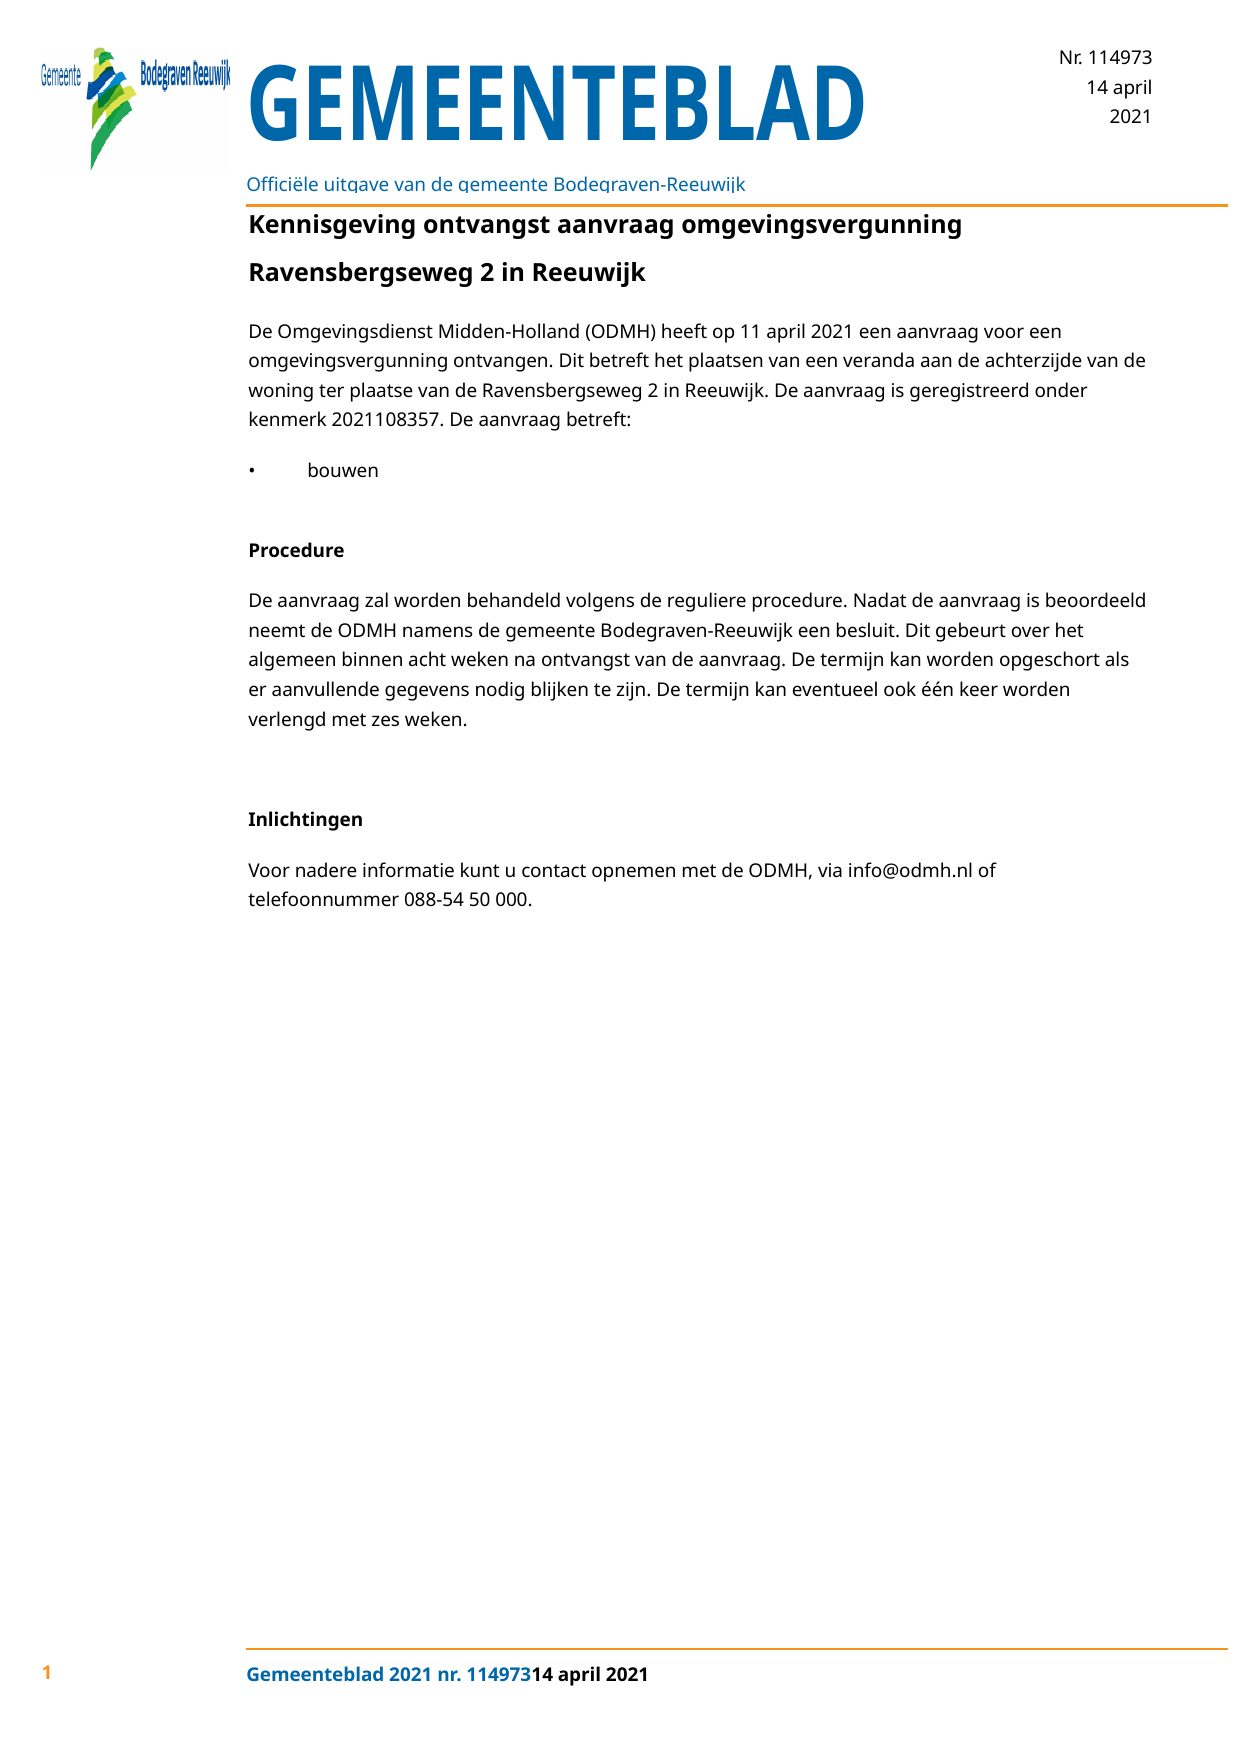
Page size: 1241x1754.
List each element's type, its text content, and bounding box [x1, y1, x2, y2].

text De aanvraag zal worden behandeld volgens de reguliere procedure. Nadat de aanvraag is beoordeeld neemt de ODMH namens de gemeente Bodegraven-Reeuwijk een besluit. Dit gebeurt over het algemeen binnen acht weken na ontvangst van de aanvraag. De termijn kan worden opgeschort als er aanvullende gegevens nodig blijken te zijn. De termijn kan eventueel ook één keer worden verlengd met zes weken. [248, 587, 1152, 732]
text Inlichtingen [248, 807, 1152, 832]
text Voor nadere informatie kunt u contact opnemen met de ODMH, via info@odmh.nl of telefoonnummer 088-54 50 000. [248, 857, 1152, 912]
text Procedure [248, 537, 1152, 563]
picture [41, 47, 231, 172]
list bouwen [248, 457, 1152, 483]
text Kennisgeving ontvangst aanvraag omgevingsvergunning Ravensbergseweg 2 in Reeuwijk [248, 207, 1152, 288]
text De Omgevingsdienst Midden-Holland (ODMH) heeft op 11 april 2021 een aanvraag voor een omgevingsvergunning ontvangen. Dit betreft het plaatsen van een veranda aan de achterzijde van de woning ter plaatse van de Ravensbergseweg 2 in Reeuwijk. De aanvraag is geregistreerd onder kenmerk 2021108357. De aanvraag betreft: [248, 318, 1152, 432]
